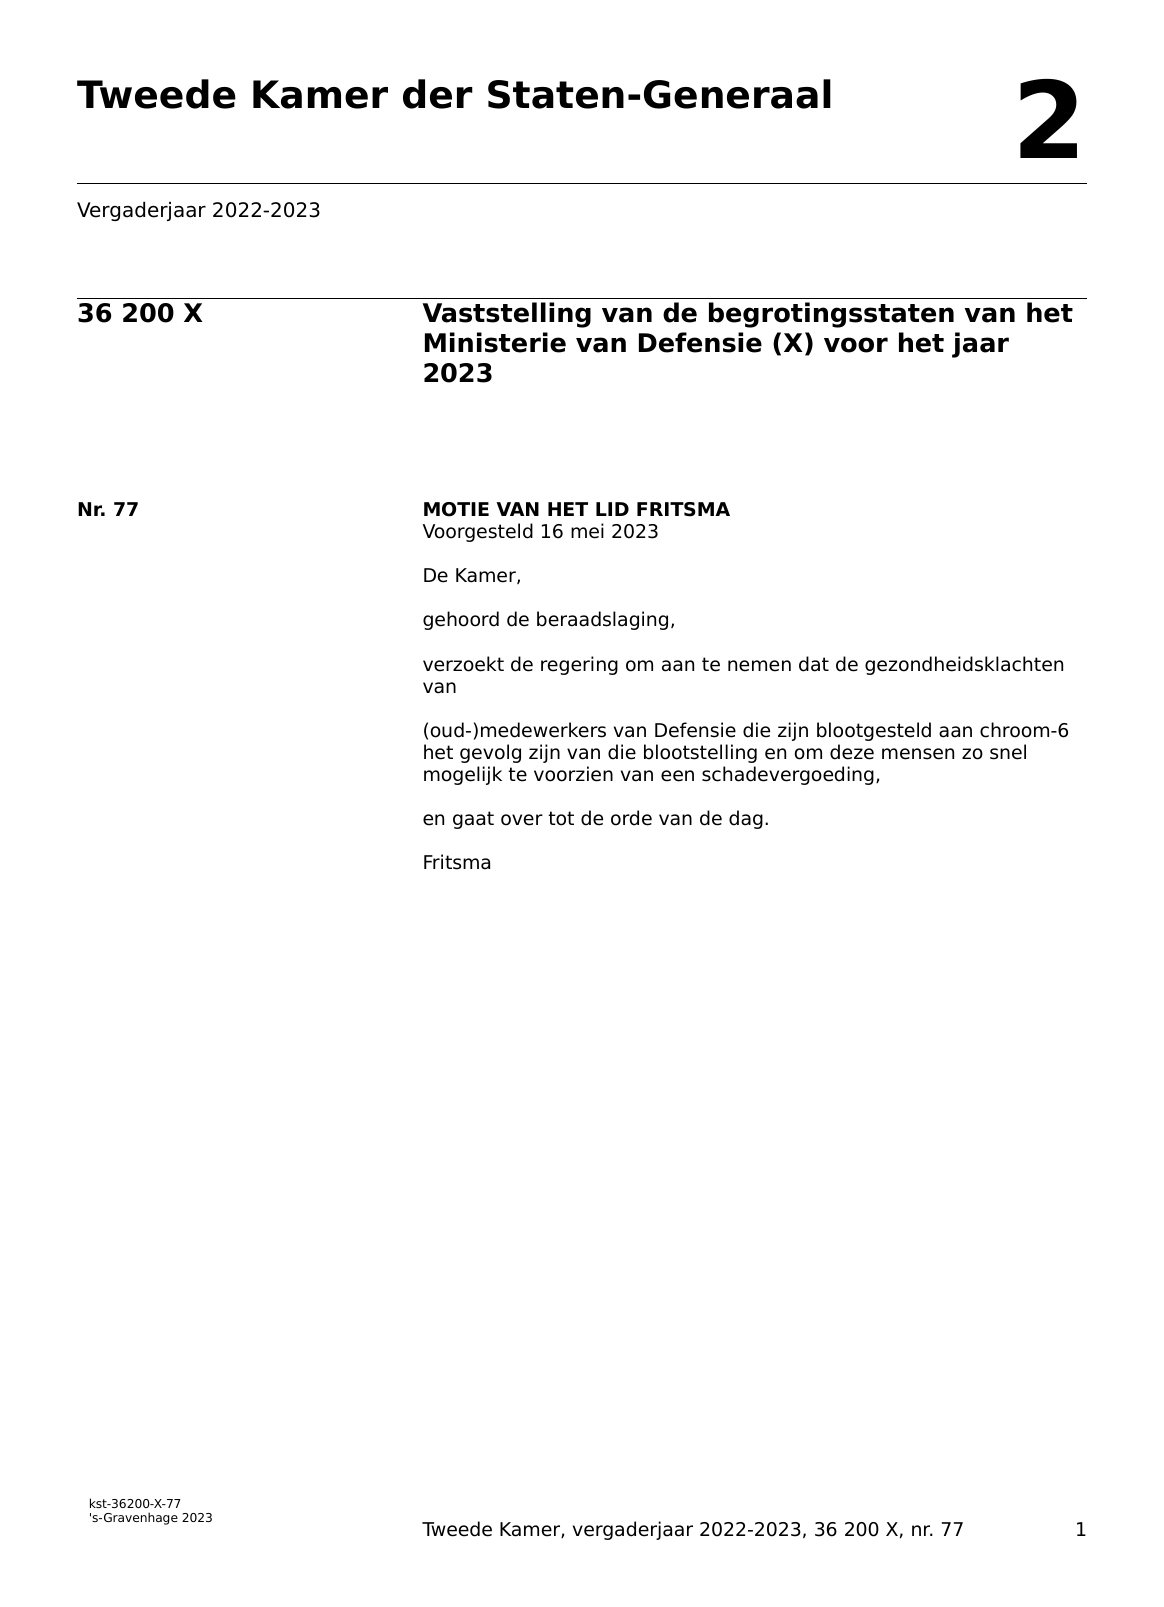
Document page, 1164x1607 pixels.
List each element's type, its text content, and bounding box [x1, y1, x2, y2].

text kst-36200-X-77 [88, 1497, 323, 1511]
text en gaat over tot de orde van de dag. [422, 808, 1087, 830]
text verzoekt de regering om aan te nemen dat de gezondheidsklachten van [422, 653, 1087, 697]
table_header 2 [886, 59, 1087, 183]
text Fritsma [422, 852, 1087, 874]
text Voorgesteld 16 mei 2023 [422, 521, 1087, 543]
subtitle Nr. 77 MOTIE VAN HET LID FRITSMA [77, 499, 1087, 521]
subtitle 36 200 X Vaststelling van de begrotingsstaten van het Ministerie van Defensie (X) voor het jaar 2023 [77, 299, 1087, 388]
text De Kamer, [422, 565, 1087, 587]
table_cell Vergaderjaar 2022-2023 [77, 184, 1087, 298]
text gehoord de beraadslaging, [422, 609, 1087, 631]
text 's-Gravenhage 2023 [88, 1511, 323, 1525]
text (oud-)medewerkers van Defensie die zijn blootgesteld aan chroom-6 het gevolg zijn van die blootstelling en om deze mensen zo snel mogelijk te voorzien van een schadevergoeding, [422, 720, 1087, 786]
table_header Tweede Kamer der Staten-Generaal [77, 59, 886, 183]
